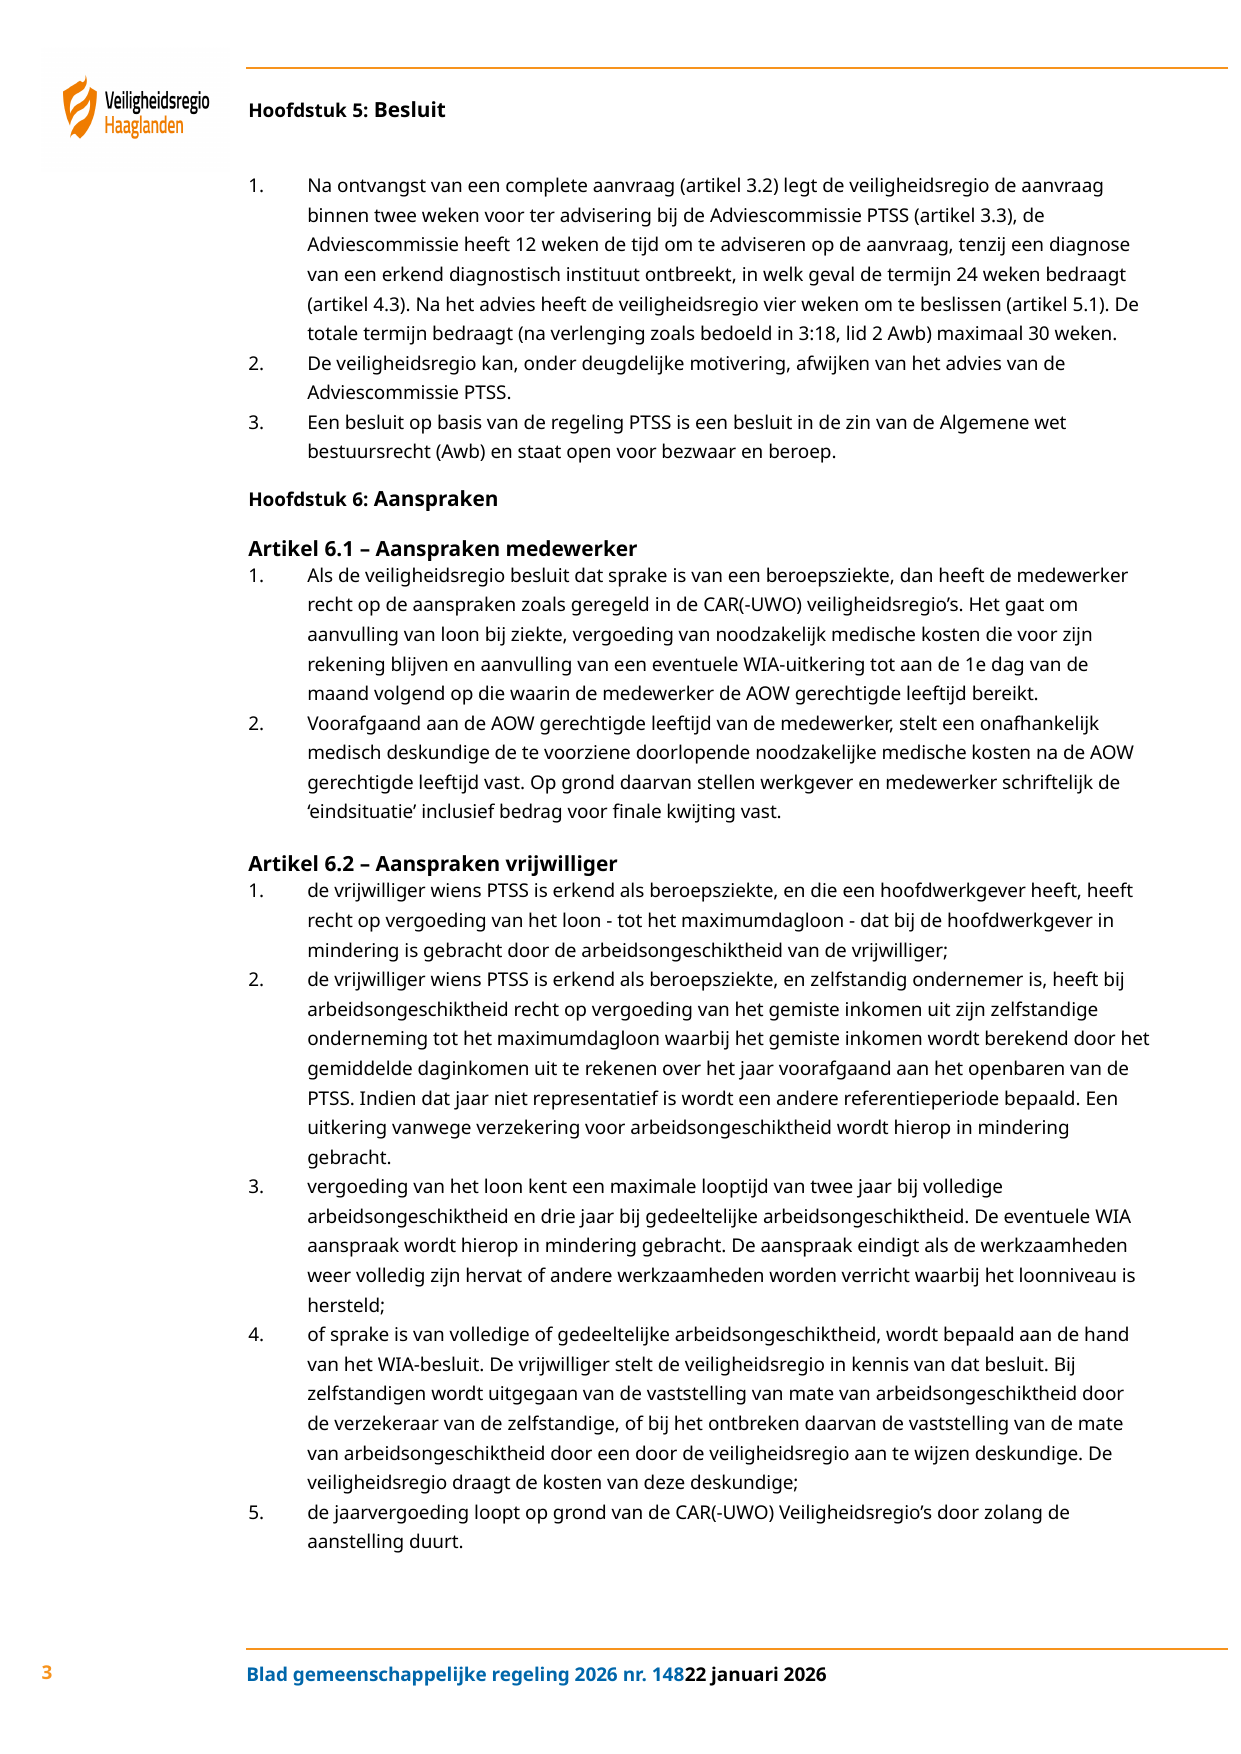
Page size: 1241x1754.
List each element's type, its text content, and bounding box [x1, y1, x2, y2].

list de vrijwilliger wiens PTSS is erkend als beroepsziekte, en die een hoofdwerkgever heeft, heeft recht op vergoeding van het loon - tot het maximumdagloon - dat bij de hoofdwerkgever in mindering is gebracht door de arbeidsongeschiktheid van de vrijwilliger; [248, 878, 1152, 962]
text Artikel 6.2 – Aanspraken vrijwilliger [248, 849, 1152, 878]
list of sprake is van volledige of gedeeltelijke arbeidsongeschiktheid, wordt bepaald aan de hand van het WIA-besluit. De vrijwilliger stelt de veiligheidsregio in kennis van dat besluit. Bij zelfstandigen wordt uitgegaan van de vaststelling van mate van arbeidsongeschiktheid door de verzekeraar van de zelfstandige, of bij het ontbreken daarvan de vaststelling van de mate van arbeidsongeschiktheid door een door de veiligheidsregio aan te wijzen deskundige. De veiligheidsregio draagt de kosten van deze deskundige; [248, 1321, 1152, 1495]
list Een besluit op basis van de regeling PTSS is een besluit in de zin van de Algemene wet bestuursrecht (Awb) en staat open voor bezwaar en beroep. [248, 409, 1152, 464]
list de vrijwilliger wiens PTSS is erkend als beroepsziekte, en zelfstandig ondernemer is, heeft bij arbeidsongeschiktheid recht op vergoeding van het gemiste inkomen uit zijn zelfstandige onderneming tot het maximumdagloon waarbij het gemiste inkomen wordt berekend door het gemiddelde daginkomen uit te rekenen over het jaar voorafgaand aan het openbaren van de PTSS. Indien dat jaar niet representatief is wordt een andere referentieperiode bepaald. Een uitkering vanwege verzekering voor arbeidsongeschiktheid wordt hierop in mindering gebracht. [248, 966, 1152, 1169]
list de jaarvergoeding loopt op grond van de CAR(-UWO) Veiligheidsregio’s door zolang de aanstelling duurt. [248, 1499, 1152, 1554]
text Hoofdstuk 6: Aanspraken [248, 484, 1152, 513]
list Na ontvangst van een complete aanvraag (artikel 3.2) legt de veiligheidsregio de aanvraag binnen twee weken voor ter advisering bij de Adviescommissie PTSS (artikel 3.3), de Adviescommissie heeft 12 weken de tijd om te adviseren op de aanvraag, tenzij een diagnose van een erkend diagnostisch instituut ontbreekt, in welk geval de termijn 24 weken bedraagt (artikel 4.3). Na het advies heeft de veiligheidsregio vier weken om te beslissen (artikel 5.1). De totale termijn bedraagt (na verlenging zoals bedoeld in 3:18, lid 2 Awb) maximaal 30 weken. [248, 172, 1152, 346]
list Als de veiligheidsregio besluit dat sprake is van een beroepsziekte, dan heeft de medewerker recht op de aanspraken zoals geregeld in de CAR(-UWO) veiligheidsregio’s. Het gaat om aanvulling van loon bij ziekte, vergoeding van noodzakelijk medische kosten die voor zijn rekening blijven en aanvulling van een eventuele WIA-uitkering tot aan de 1e dag van de maand volgend op die waarin de medewerker de AOW gerechtigde leeftijd bereikt. [248, 562, 1152, 706]
list vergoeding van het loon kent een maximale looptijd van twee jaar bij volledige arbeidsongeschiktheid en drie jaar bij gedeeltelijke arbeidsongeschiktheid. De eventuele WIA aanspraak wordt hierop in mindering gebracht. De aanspraak eindigt als de werkzaamheden weer volledig zijn hervat of andere werkzaamheden worden verricht waarbij het loonniveau is hersteld; [248, 1173, 1152, 1317]
text Hoofdstuk 5: Besluit [248, 95, 1152, 123]
list Voorafgaand aan de AOW gerechtigde leeftijd van de medewerker, stelt een onafhankelijk medisch deskundige de te voorziene doorlopende noodzakelijke medische kosten na de AOW gerechtigde leeftijd vast. Op grond daarvan stellen werkgever en medewerker schriftelijk de ‘eindsituatie’ inclusief bedrag voor finale kwijting vast. [248, 710, 1152, 824]
text Artikel 6.1 – Aanspraken medewerker [248, 534, 1152, 562]
list De veiligheidsregio kan, onder deugdelijke motivering, afwijken van het advies van de Adviescommissie PTSS. [248, 350, 1152, 405]
picture [41, 47, 231, 172]
